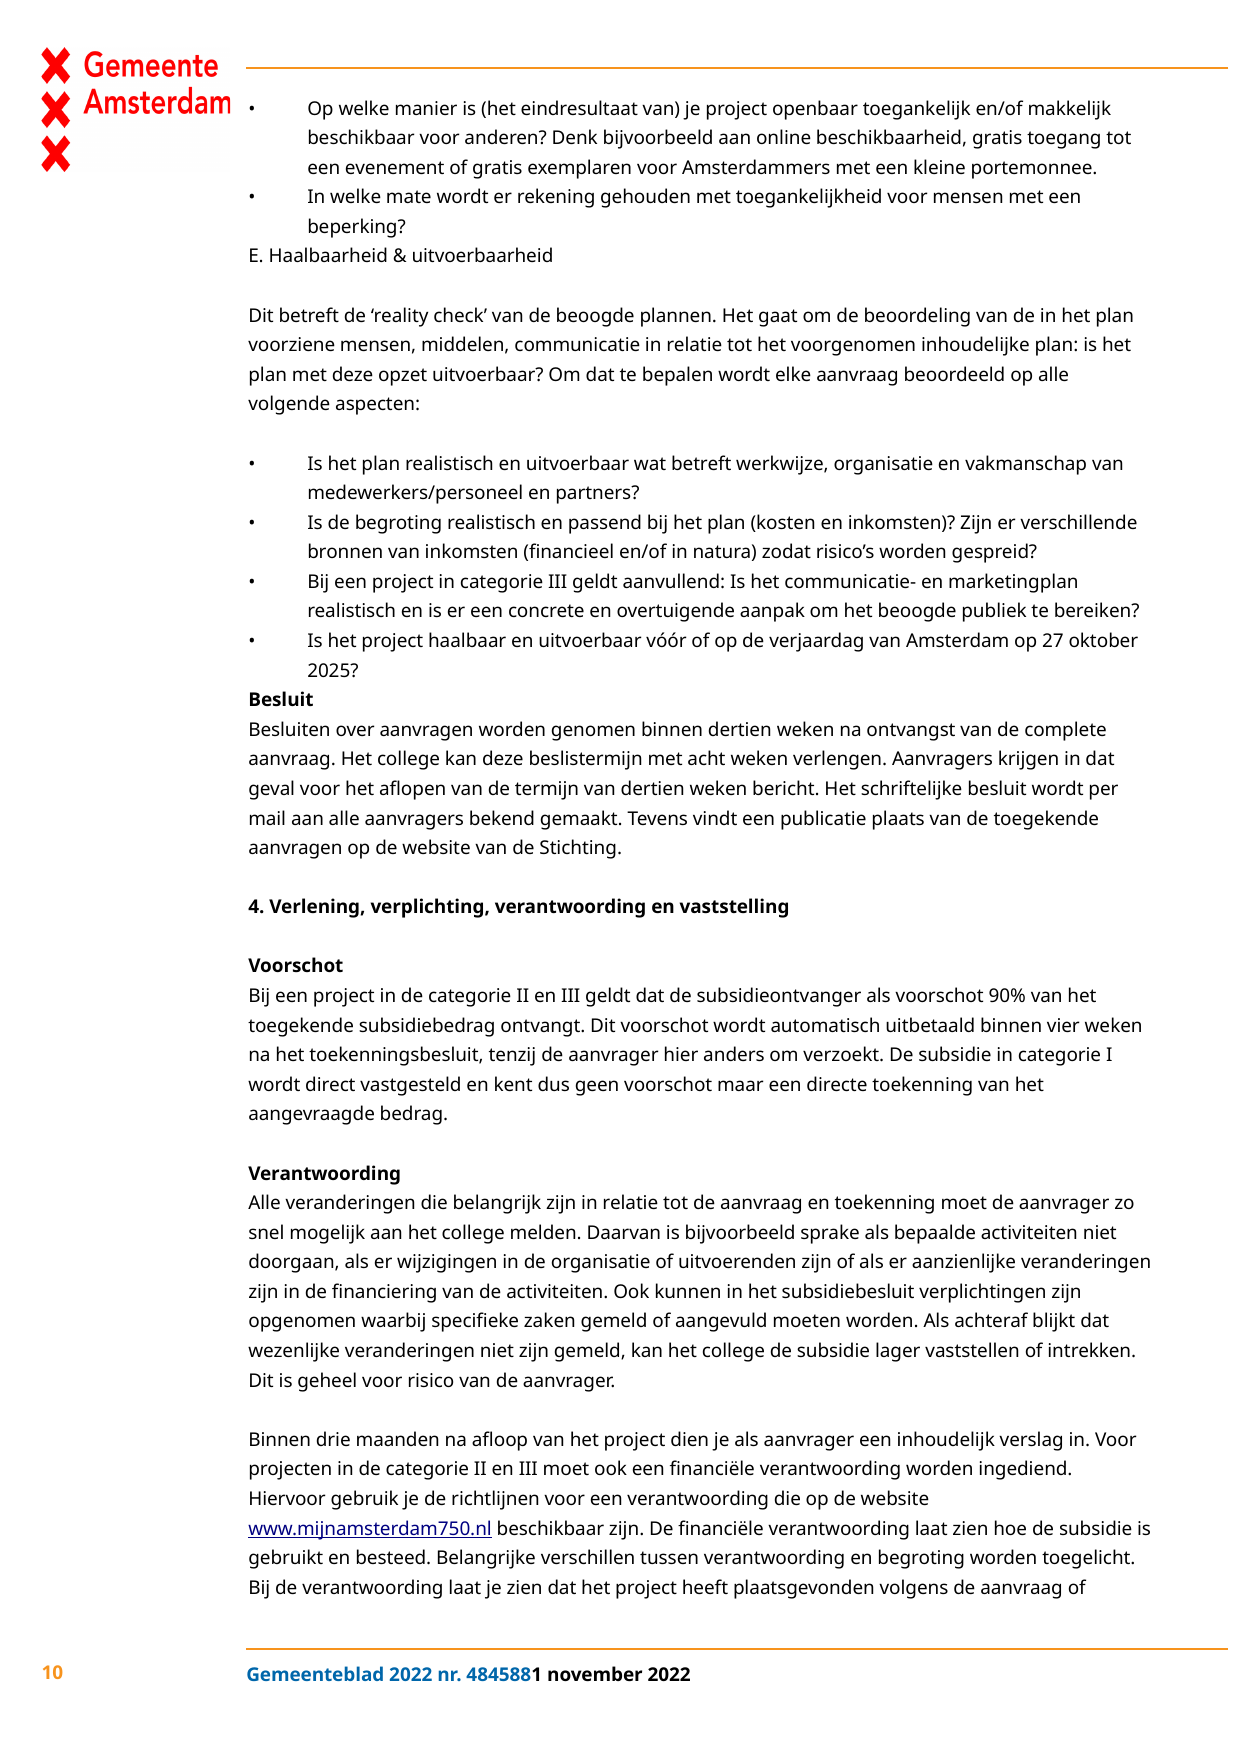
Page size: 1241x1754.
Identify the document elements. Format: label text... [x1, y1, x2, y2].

text 4. Verlening, verplichting, verantwoording en vaststelling [248, 893, 1152, 919]
list Is het plan realistisch en uitvoerbaar wat betreft werkwijze, organisatie en vakmanschap van medewerkers/personeel en partners? [248, 450, 1152, 505]
text E. Haalbaarheid & uitvoerbaarheid [248, 243, 1152, 268]
picture [41, 47, 231, 172]
list Bij een project in categorie III geldt aanvullend: Is het communicatie- en marketingplan realistisch en is er een concrete en overtuigende aanpak om het beoogde publiek te bereiken? [248, 568, 1152, 623]
text Voorschot [248, 953, 1152, 978]
text Bij een project in de categorie II en III geldt dat de subsidieontvanger als voorschot 90% van het toegekende subsidiebedrag ontvangt. Dit voorschot wordt automatisch uitbetaald binnen vier weken na het toekenningsbesluit, tenzij de aanvrager hier anders om verzoekt. De subsidie in categorie I wordt direct vastgesteld en kent dus geen voorschot maar een directe toekenning van het aangevraagde bedrag. [248, 982, 1152, 1126]
text Verantwoording [248, 1160, 1152, 1186]
list In welke mate wordt er rekening gehouden met toegankelijkheid voor mensen met een beperking? [248, 183, 1152, 239]
list Is de begroting realistisch en passend bij het plan (kosten en inkomsten)? Zijn er verschillende bronnen van inkomsten (financieel en/of in natura) zodat risico’s worden gespreid? [248, 509, 1152, 564]
text Bij de verantwoording laat je zien dat het project heeft plaatsgevonden volgens de aanvraag of [248, 1574, 1152, 1600]
text Besluit [248, 686, 1152, 712]
list Op welke manier is (het eindresultaat van) je project openbaar toegankelijk en/of makkelijk beschikbaar voor anderen? Denk bijvoorbeeld aan online beschikbaarheid, gratis toegang tot een evenement of gratis exemplaren voor Amsterdammers met een kleine portemonnee. [248, 95, 1152, 180]
list Is het project haalbaar en uitvoerbaar vóór of op de verjaardag van Amsterdam op 27 oktober 2025? [248, 627, 1152, 683]
text Dit betreft de ‘reality check’ van de beoogde plannen. Het gaat om de beoordeling van de in het plan voorziene mensen, middelen, communicatie in relatie tot het voorgenomen inhoudelijke plan: is het plan met deze opzet uitvoerbaar? Om dat te bepalen wordt elke aanvraag beoordeeld op alle volgende aspecten: [248, 302, 1152, 416]
text Alle veranderingen die belangrijk zijn in relatie tot de aanvraag en toekenning moet de aanvrager zo snel mogelijk aan het college melden. Daarvan is bijvoorbeeld sprake als bepaalde activiteiten niet doorgaan, als er wijzigingen in de organisatie of uitvoerenden zijn of als er aanzienlijke veranderingen zijn in de financiering van de activiteiten. Ook kunnen in het subsidiebesluit verplichtingen zijn opgenomen waarbij specifieke zaken gemeld of aangevuld moeten worden. Als achteraf blijkt dat wezenlijke veranderingen niet zijn gemeld, kan het college de subsidie lager vaststellen of intrekken. Dit is geheel voor risico van de aanvrager. [248, 1189, 1152, 1393]
text Binnen drie maanden na afloop van het project dien je als aanvrager een inhoudelijk verslag in. Voor projecten in de categorie II en III moet ook een financiële verantwoording worden ingediend. Hiervoor gebruik je de richtlijnen voor een verantwoording die op de website www.mijnamsterdam750.nl beschikbaar zijn. De financiële verantwoording laat zien hoe de subsidie is gebruikt en besteed. Belangrijke verschillen tussen verantwoording en begroting worden toegelicht. [248, 1426, 1152, 1570]
text Besluiten over aanvragen worden genomen binnen dertien weken na ontvangst van de complete aanvraag. Het college kan deze beslistermijn met acht weken verlengen. Aanvragers krijgen in dat geval voor het aflopen van de termijn van dertien weken bericht. Het schriftelijke besluit wordt per mail aan alle aanvragers bekend gemaakt. Tevens vindt een publicatie plaats van de toegekende aanvragen op de website van de Stichting. [248, 716, 1152, 860]
